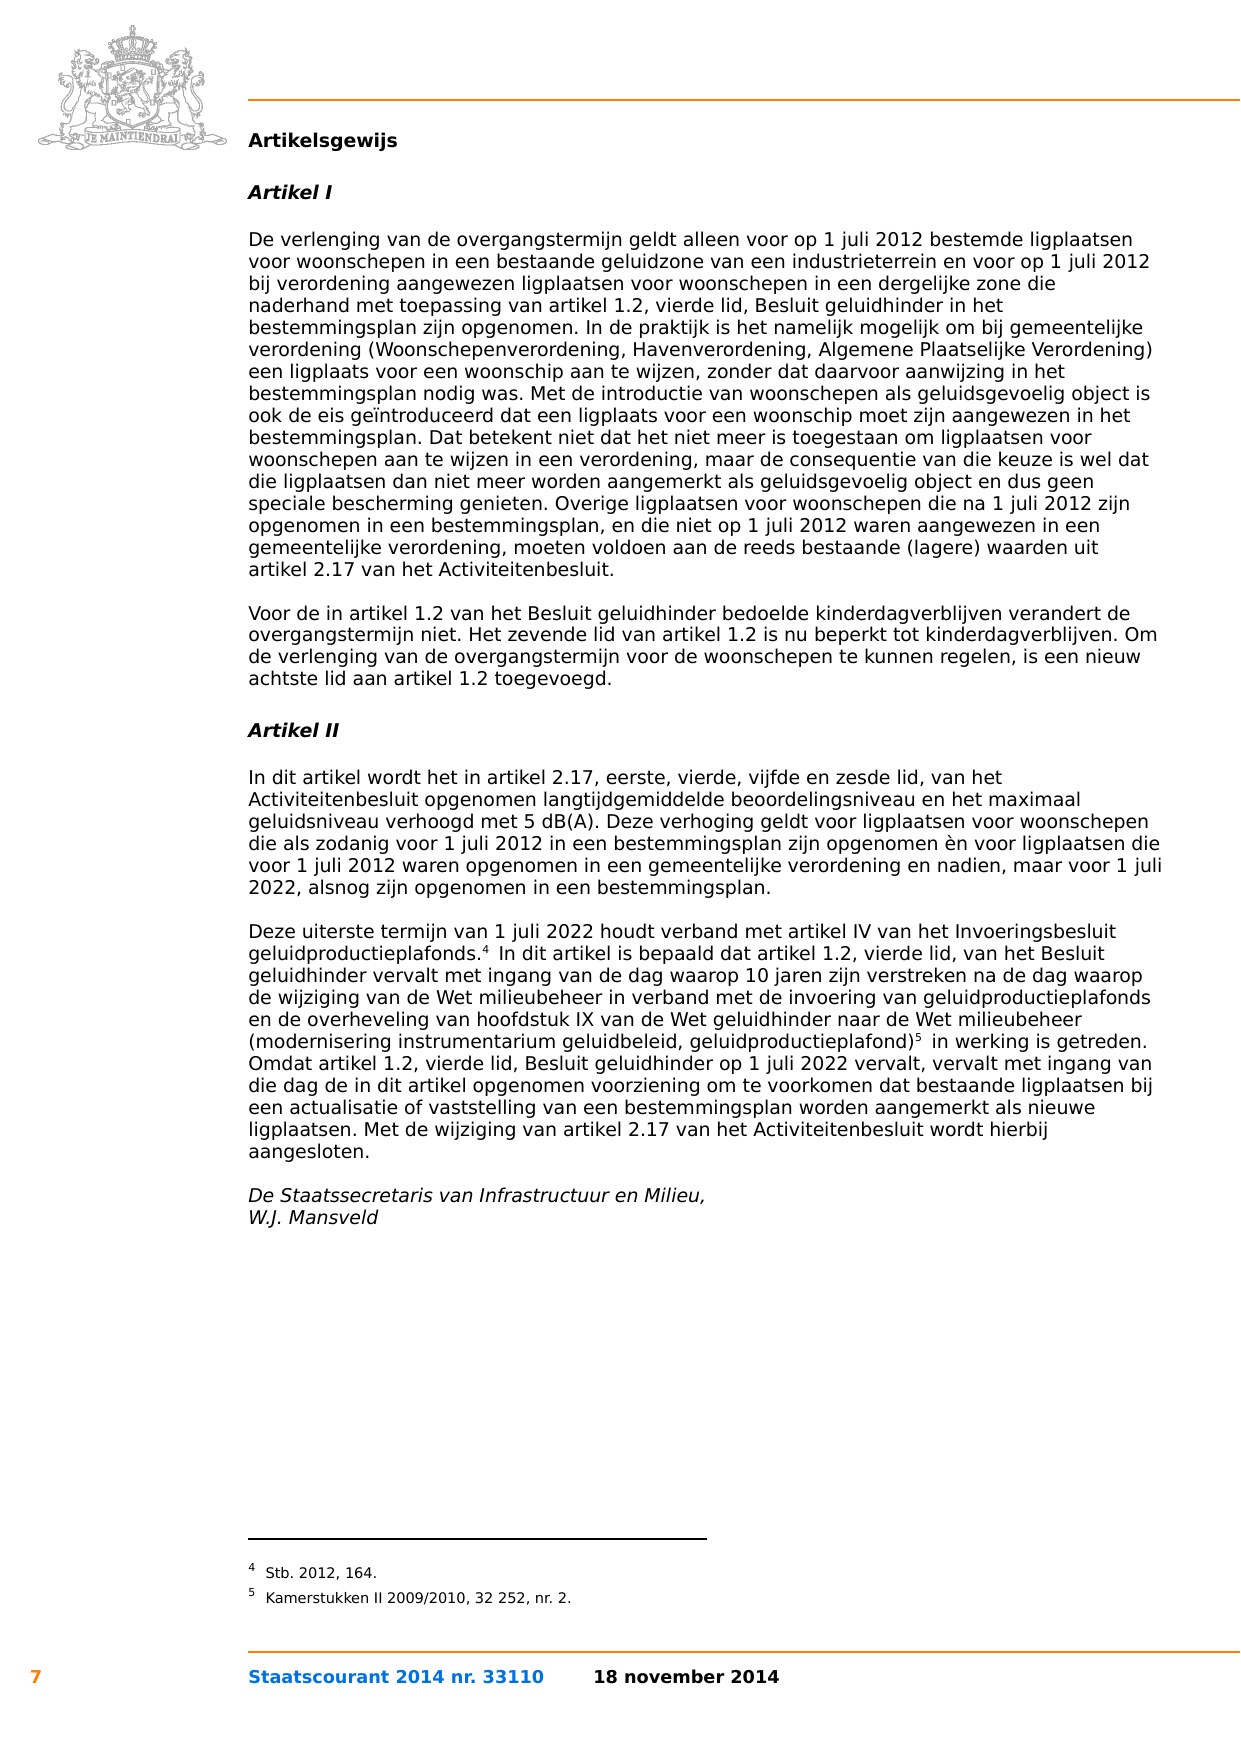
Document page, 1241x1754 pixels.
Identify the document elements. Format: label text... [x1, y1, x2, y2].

subtitle Artikelsgewijs [248, 130, 1163, 152]
picture [38, 25, 227, 150]
text Kamerstukken II 2009/2010, 32 252, nr. 2. [248, 1586, 1163, 1608]
text Stb. 2012, 164. [248, 1561, 1163, 1583]
text De verlenging van de overgangstermijn geldt alleen voor op 1 juli 2012 bestemde ligplaatsen voor woonschepen in een bestaande geluidzone van een industrieterrein en voor op 1 juli 2012 bij verordening aangewezen ligplaatsen voor woonschepen in een dergelijke zone die naderhand met toepassing van artikel 1.2, vierde lid, Besluit geluidhinder in het bestemmingsplan zijn opgenomen. In de praktijk is het namelijk mogelijk om bij gemeentelijke verordening (Woonschepenverordening, Havenverordening, Algemene Plaatselijke Verordening) een ligplaats voor een woonschip aan te wijzen, zonder dat daarvoor aanwijzing in het bestemmingsplan nodig was. Met de introductie van woonschepen als geluidsgevoelig object is ook de eis geïntroduceerd dat een ligplaats voor een woonschip moet zijn aangewezen in het bestemmingsplan. Dat betekent niet dat het niet meer is toegestaan om ligplaatsen voor woonschepen aan te wijzen in een verordening, maar de consequentie van die keuze is wel dat die ligplaatsen dan niet meer worden aangemerkt als geluidsgevoelig object en dus geen speciale bescherming genieten. Overige ligplaatsen voor woonschepen die na 1 juli 2012 zijn opgenomen in een bestemmingsplan, en die niet op 1 juli 2012 waren aangewezen in een gemeentelijke verordening, moeten voldoen aan de reeds bestaande (lagere) waarden uit artikel 2.17 van het Activiteitenbesluit. [248, 229, 1163, 581]
subtitle Artikel I [248, 182, 1163, 204]
text Deze uiterste termijn van 1 juli 2022 houdt verband met artikel IV van het Invoeringsbesluit geluidproductieplafonds. In dit artikel is bepaald dat artikel 1.2, vierde lid, van het Besluit geluidhinder vervalt met ingang van de dag waarop 10 jaren zijn verstreken na de dag waarop de wijziging van de Wet milieubeheer in verband met de invoering van geluidproductieplafonds en de overheveling van hoofdstuk IX van de Wet geluidhinder naar de Wet milieubeheer (modernisering instrumentarium geluidbeleid, geluidproductieplafond) in werking is getreden. Omdat artikel 1.2, vierde lid, Besluit geluidhinder op 1 juli 2022 vervalt, vervalt met ingang van die dag de in dit artikel opgenomen voorziening om te voorkomen dat bestaande ligplaatsen bij een actualisatie of vaststelling van een bestemmingsplan worden aangemerkt als nieuwe ligplaatsen. Met de wijziging van artikel 2.17 van het Activiteitenbesluit wordt hierbij aangesloten. [248, 921, 1163, 1163]
text De Staatssecretaris van Infrastructuur en Milieu, W.J. Mansveld [248, 1185, 1163, 1229]
subtitle Artikel II [248, 720, 1163, 742]
text Voor de in artikel 1.2 van het Besluit geluidhinder bedoelde kinderdagverblijven verandert de overgangstermijn niet. Het zevende lid van artikel 1.2 is nu beperkt tot kinderdagverblijven. Om de verlenging van de overgangstermijn voor de woonschepen te kunnen regelen, is een nieuw achtste lid aan artikel 1.2 toegevoegd. [248, 602, 1163, 690]
text In dit artikel wordt het in artikel 2.17, eerste, vierde, vijfde en zesde lid, van het Activiteitenbesluit opgenomen langtijdgemiddelde beoordelingsniveau en het maximaal geluidsniveau verhoogd met 5 dB(A). Deze verhoging geldt voor ligplaatsen voor woonschepen die als zodanig voor 1 juli 2012 in een bestemmingsplan zijn opgenomen èn voor ligplaatsen die voor 1 juli 2012 waren opgenomen in een gemeentelijke verordening en nadien, maar voor 1 juli 2022, alsnog zijn opgenomen in een bestemmingsplan. [248, 767, 1163, 899]
